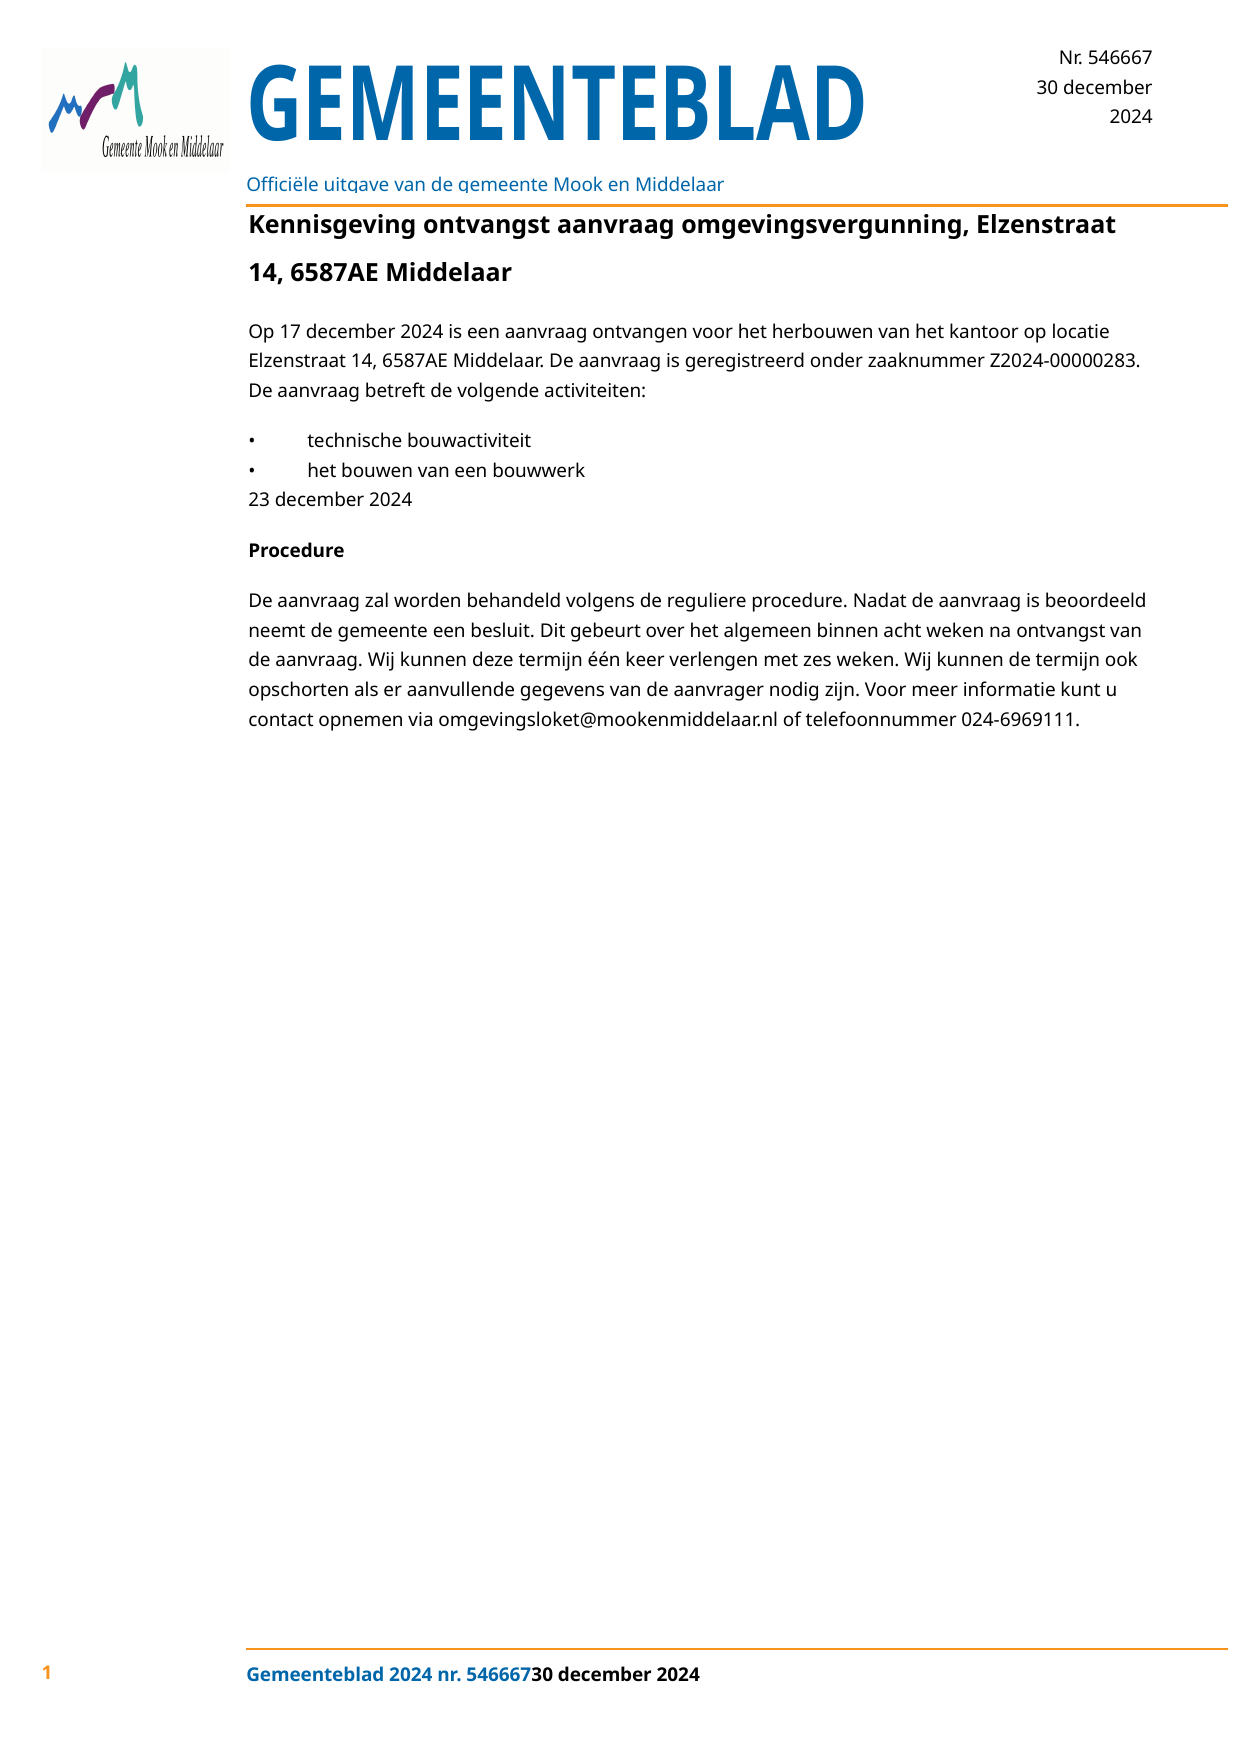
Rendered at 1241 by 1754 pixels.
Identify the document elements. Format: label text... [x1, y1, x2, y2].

text De aanvraag zal worden behandeld volgens de reguliere procedure. Nadat de aanvraag is beoordeeld neemt de gemeente een besluit. Dit gebeurt over het algemeen binnen acht weken na ontvangst van de aanvraag. Wij kunnen deze termijn één keer verlengen met zes weken. Wij kunnen de termijn ook opschorten als er aanvullende gegevens van de aanvrager nodig zijn. Voor meer informatie kunt u contact opnemen via omgevingsloket@mookenmiddelaar.nl of telefoonnummer 024-6969111. [248, 587, 1152, 732]
picture [41, 47, 231, 172]
text Procedure [248, 537, 1152, 563]
list technische bouwactiviteit [248, 427, 1152, 453]
text 23 december 2024 [248, 487, 1152, 512]
list het bouwen van een bouwwerk [248, 457, 1152, 483]
text Op 17 december 2024 is een aanvraag ontvangen voor het herbouwen van het kantoor op locatie Elzenstraat 14, 6587AE Middelaar. De aanvraag is geregistreerd onder zaaknummer Z2024-00000283. De aanvraag betreft de volgende activiteiten: [248, 318, 1152, 403]
text Kennisgeving ontvangst aanvraag omgevingsvergunning, Elzenstraat 14, 6587AE Middelaar [248, 207, 1152, 288]
